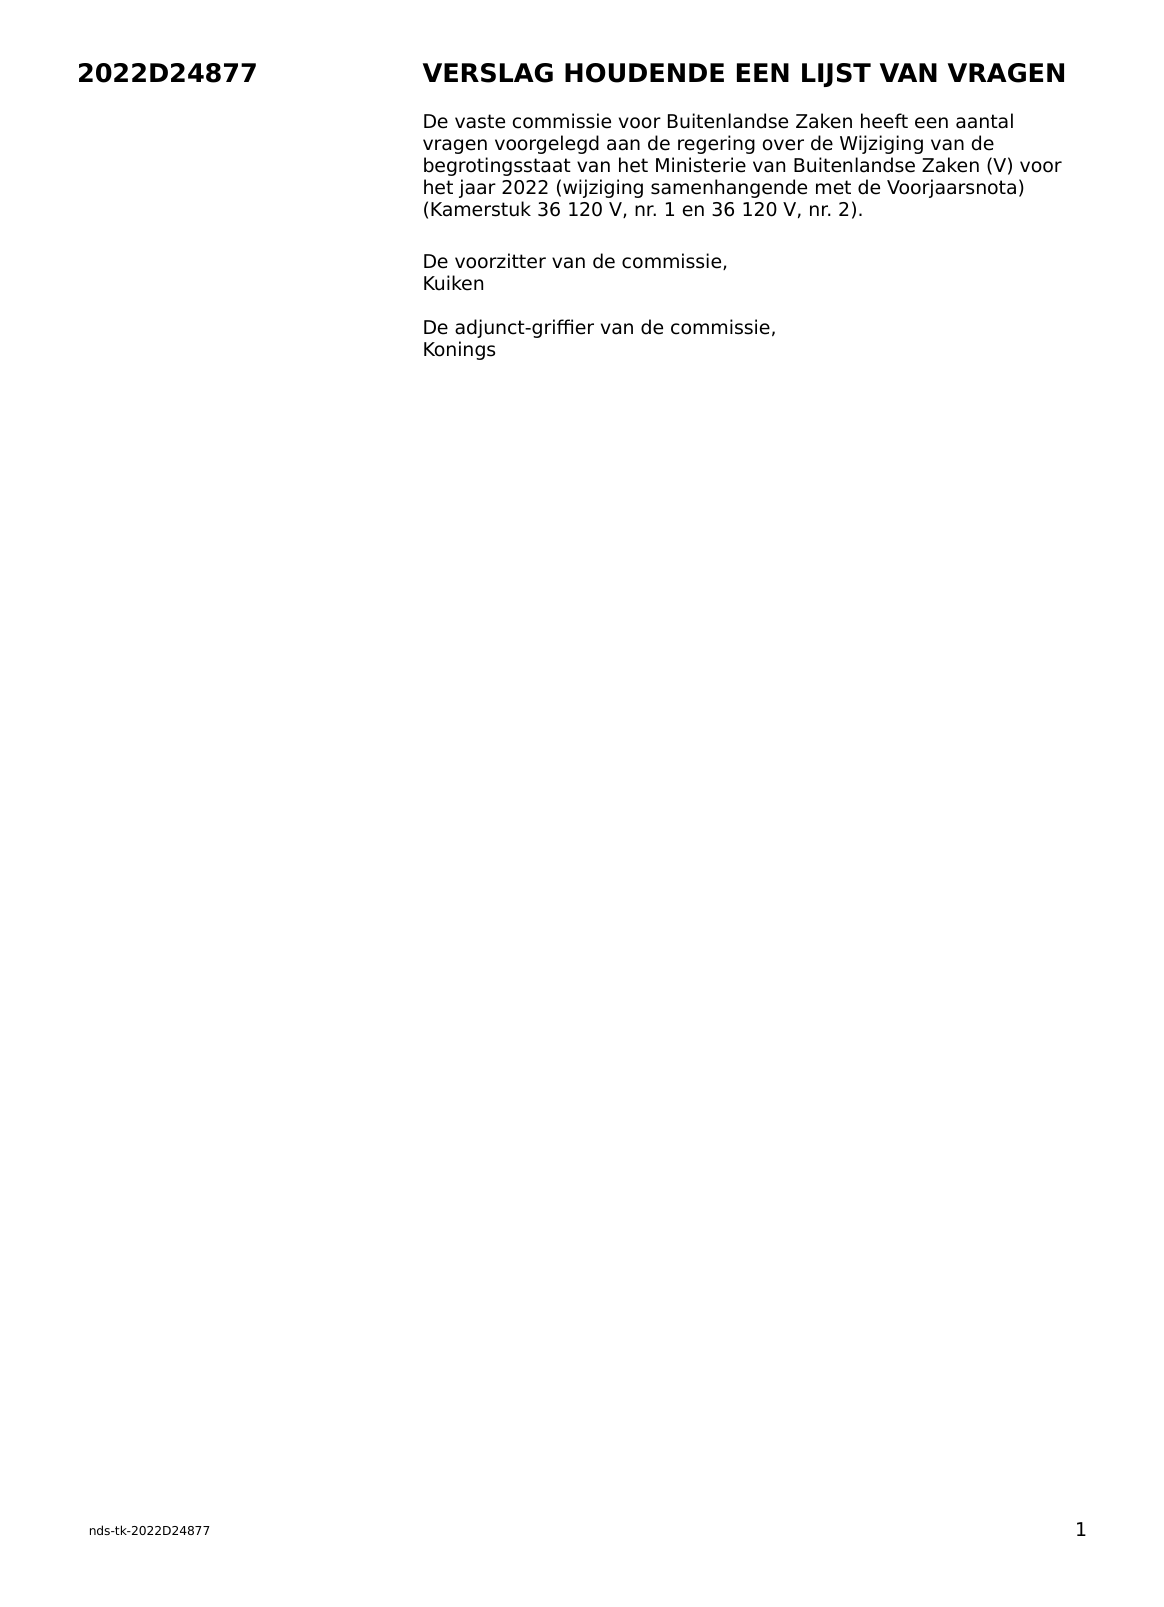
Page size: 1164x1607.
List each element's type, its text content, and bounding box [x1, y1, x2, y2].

text De voorzitter van de commissie, Kuiken [422, 251, 1087, 295]
text De adjunct-griffier van de commissie, Konings [422, 317, 1087, 361]
text nds-tk-2022D24877 [88, 1524, 323, 1538]
text De vaste commissie voor Buitenlandse Zaken heeft een aantal vragen voorgelegd aan de regering over de Wijziging van de begrotingsstaat van het Ministerie van Buitenlandse Zaken (V) voor het jaar 2022 (wijziging samenhangende met de Voorjaarsnota) (Kamerstuk 36 120 V, nr. 1 en 36 120 V, nr. 2). [422, 111, 1087, 221]
text 2022D24877 VERSLAG HOUDENDE EEN LIJST VAN VRAGEN [77, 59, 1087, 89]
